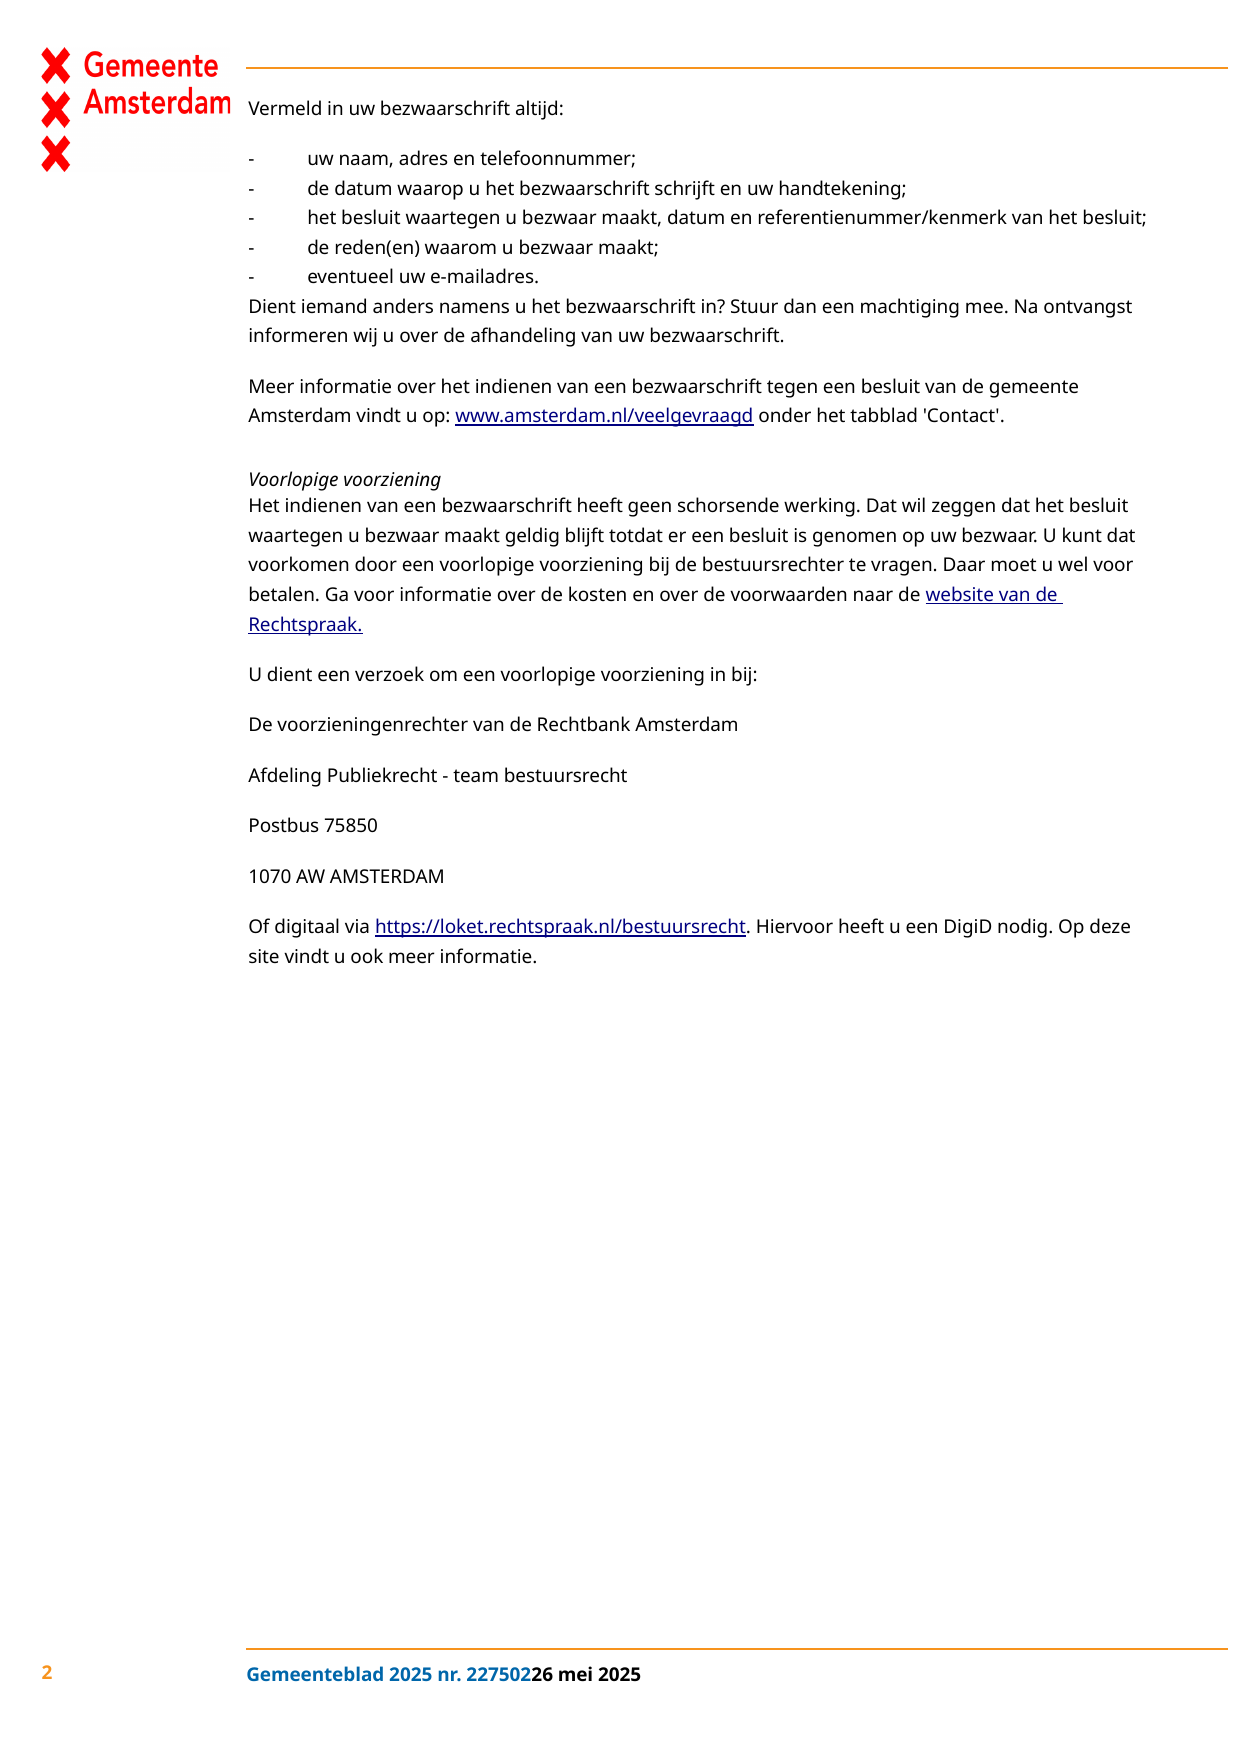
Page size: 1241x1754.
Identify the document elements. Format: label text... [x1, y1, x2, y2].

text Dient iemand anders namens u het bezwaarschrift in? Stuur dan een machtiging mee. Na ontvangst informeren wij u over de afhandeling van uw bezwaarschrift. [248, 293, 1152, 348]
list de reden(en) waarom u bezwaar maakt; [248, 234, 1152, 260]
text Afdeling Publiekrecht - team bestuursrecht [248, 762, 1152, 788]
text Of digitaal via https://loket.rechtspraak.nl/bestuursrecht. Hiervoor heeft u een DigiD nodig. Op deze site vindt u ook meer informatie. [248, 913, 1152, 968]
list het besluit waartegen u bezwaar maakt, datum en referentienummer/kenmerk van het besluit; [248, 204, 1152, 230]
text Vermeld in uw bezwaarschrift altijd: [248, 95, 1152, 121]
text Voorlopige voorziening [248, 467, 1152, 492]
picture [41, 47, 231, 172]
list eventueel uw e-mailadres. [248, 263, 1152, 289]
list de datum waarop u het bezwaarschrift schrijft en uw handtekening; [248, 175, 1152, 201]
text De voorzieningenrechter van de Rechtbank Amsterdam [248, 712, 1152, 737]
text Postbus 75850 [248, 812, 1152, 838]
text Het indienen van een bezwaarschrift heeft geen schorsende werking. Dat wil zeggen dat het besluit waartegen u bezwaar maakt geldig blijft totdat er een besluit is genomen op uw bezwaar. U kunt dat voorkomen door een voorlopige voorziening bij de bestuursrechter te vragen. Daar moet u wel voor betalen. Ga voor informatie over de kosten en over de voorwaarden naar de website van de Rechtspraak. [248, 492, 1152, 636]
text 1070 AW AMSTERDAM [248, 863, 1152, 888]
list uw naam, adres en telefoonnummer; [248, 145, 1152, 171]
text Meer informatie over het indienen van een bezwaarschrift tegen een besluit van de gemeente Amsterdam vindt u op: www.amsterdam.nl/veelgevraagd onder het tabblad 'Contact'. [248, 373, 1152, 428]
text U dient een verzoek om een voorlopige voorziening in bij: [248, 661, 1152, 687]
